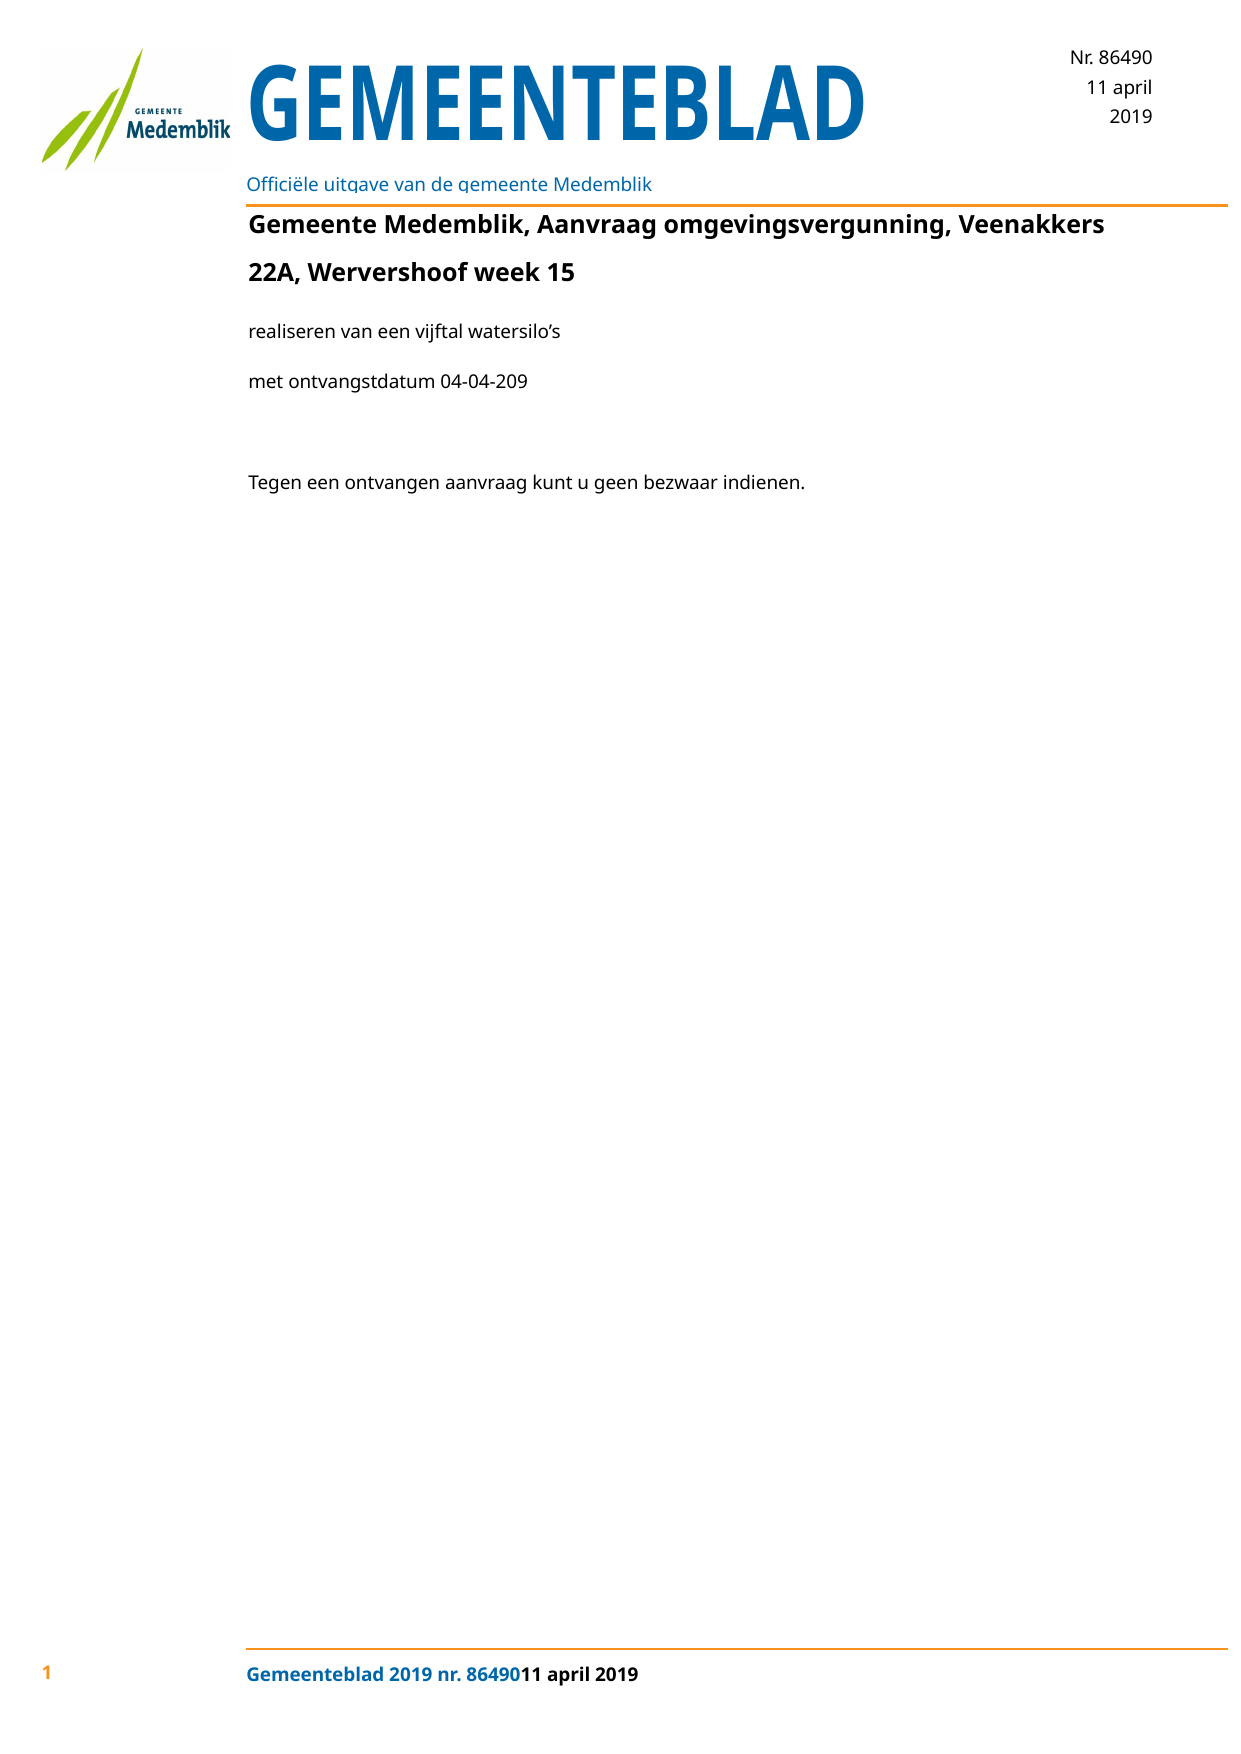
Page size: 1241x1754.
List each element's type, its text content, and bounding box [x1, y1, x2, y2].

text met ontvangstdatum 04-04-209 [248, 368, 1152, 394]
picture [41, 47, 231, 172]
text Gemeente Medemblik, Aanvraag omgevingsvergunning, Veenakkers 22A, Wervershoof week 15 [248, 207, 1152, 288]
text Tegen een ontvangen aanvraag kunt u geen bezwaar indienen. [248, 469, 1152, 495]
text realiseren van een vijftal watersilo’s [248, 318, 1152, 344]
